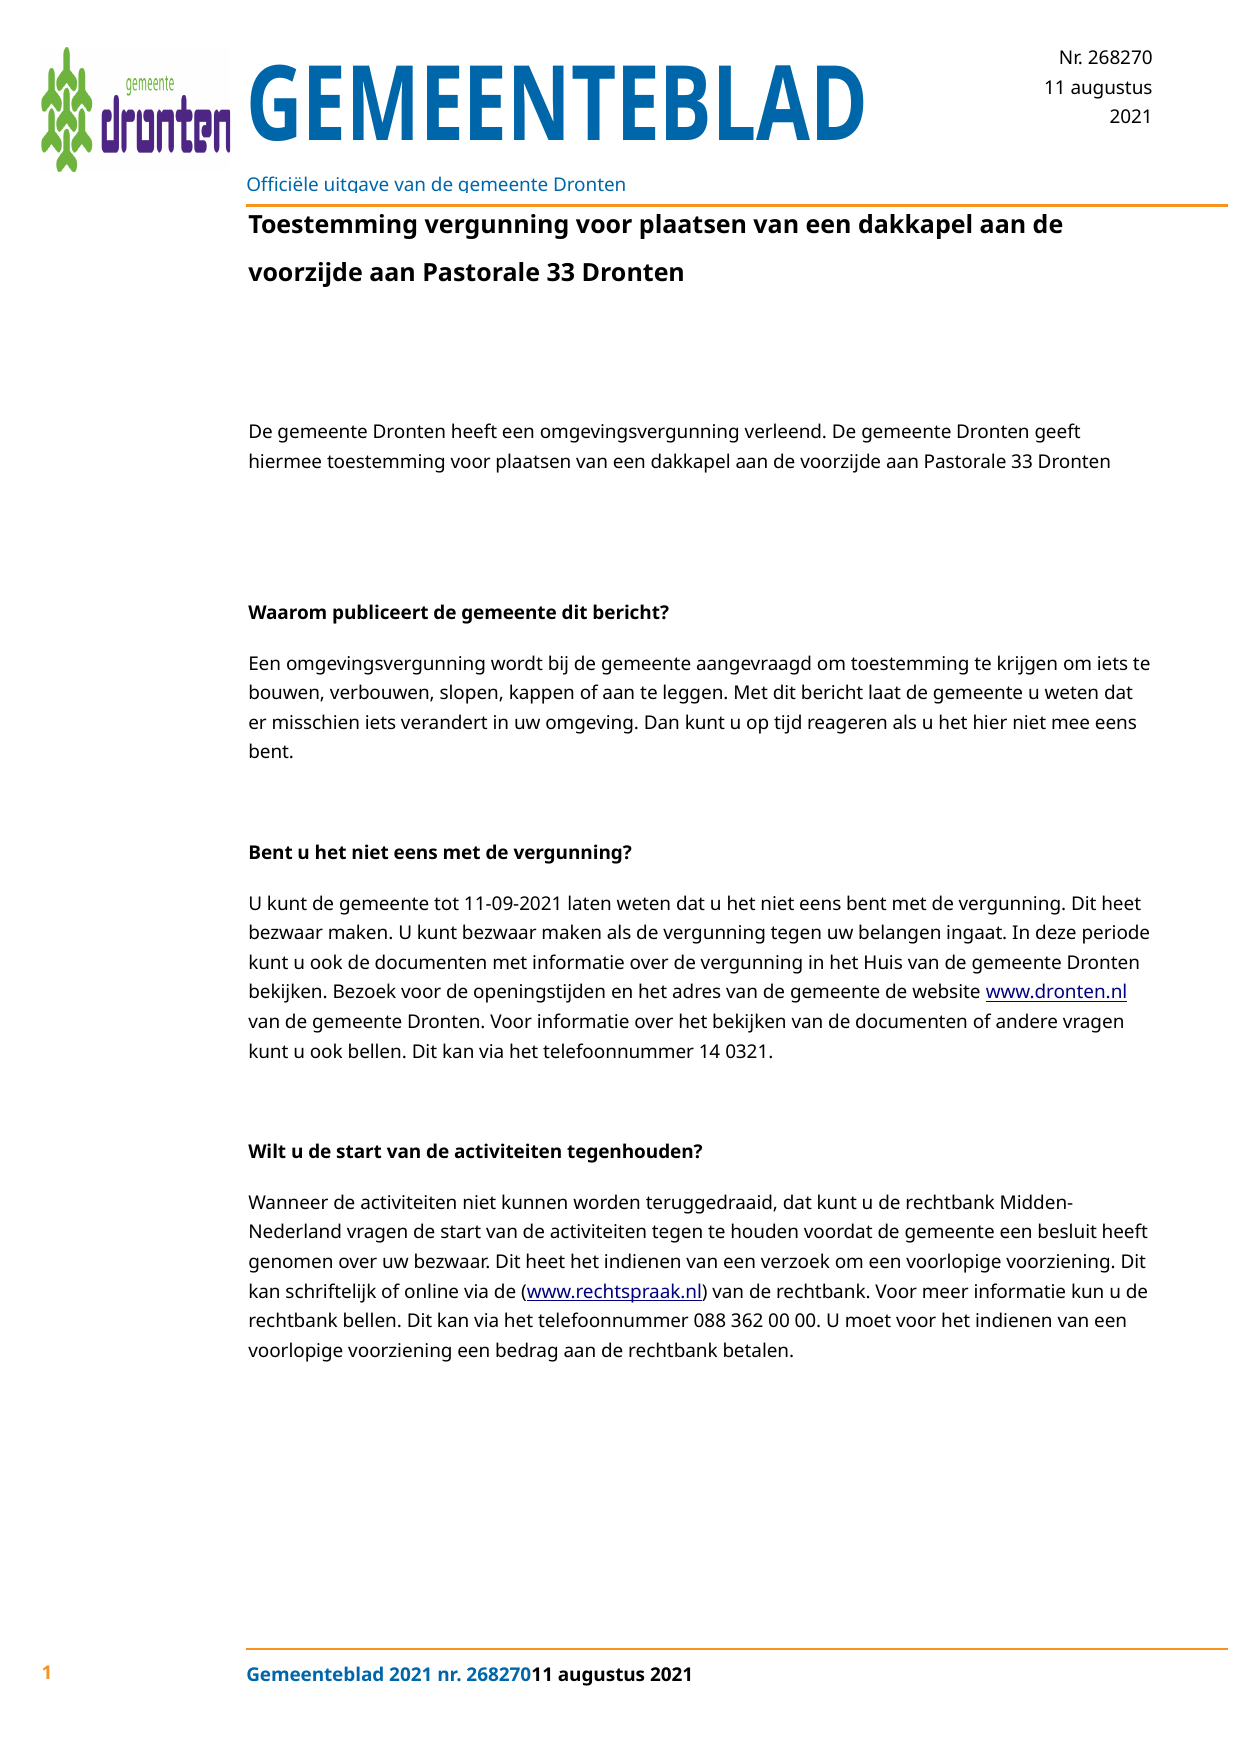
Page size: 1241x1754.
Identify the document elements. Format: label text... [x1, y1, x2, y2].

text Wilt u de start van de activiteiten tegenhouden? [248, 1139, 1152, 1164]
text De gemeente Dronten heeft een omgevingsvergunning verleend. De gemeente Dronten geeft hiermee toestemming voor plaatsen van een dakkapel aan de voorzijde aan Pastorale 33 Dronten [248, 419, 1152, 474]
text Toestemming vergunning voor plaatsen van een dakkapel aan de voorzijde aan Pastorale 33 Dronten [248, 207, 1152, 288]
text Waarom publiceert de gemeente dit bericht? [248, 599, 1152, 625]
picture [41, 47, 231, 172]
text U kunt de gemeente tot 11-09-2021 laten weten dat u het niet eens bent met de vergunning. Dit heet bezwaar maken. U kunt bezwaar maken als de vergunning tegen uw belangen ingaat. In deze periode kunt u ook de documenten met informatie over de vergunning in het Huis van de gemeente Dronten bekijken. Bezoek voor de openingstijden en het adres van de gemeente de website www.dronten.nl van de gemeente Dronten. Voor informatie over het bekijken van de documenten of andere vragen kunt u ook bellen. Dit kan via het telefoonnummer 14 0321. [248, 890, 1152, 1064]
text Wanneer de activiteiten niet kunnen worden teruggedraaid, dat kunt u de rechtbank Midden-Nederland vragen de start van de activiteiten tegen te houden voordat de gemeente een besluit heeft genomen over uw bezwaar. Dit heet het indienen van een verzoek om een voorlopige voorziening. Dit kan schriftelijk of online via de (www.rechtspraak.nl) van de rechtbank. Voor meer informatie kun u de rechtbank bellen. Dit kan via het telefoonnummer 088 362 00 00. U moet voor het indienen van een voorlopige voorziening een bedrag aan de rechtbank betalen. [248, 1189, 1152, 1363]
text Bent u het niet eens met de vergunning? [248, 839, 1152, 865]
text Een omgevingsvergunning wordt bij de gemeente aangevraagd om toestemming te krijgen om iets te bouwen, verbouwen, slopen, kappen of aan te leggen. Met dit bericht laat de gemeente u weten dat er misschien iets verandert in uw omgeving. Dan kunt u op tijd reageren als u het hier niet mee eens bent. [248, 650, 1152, 764]
